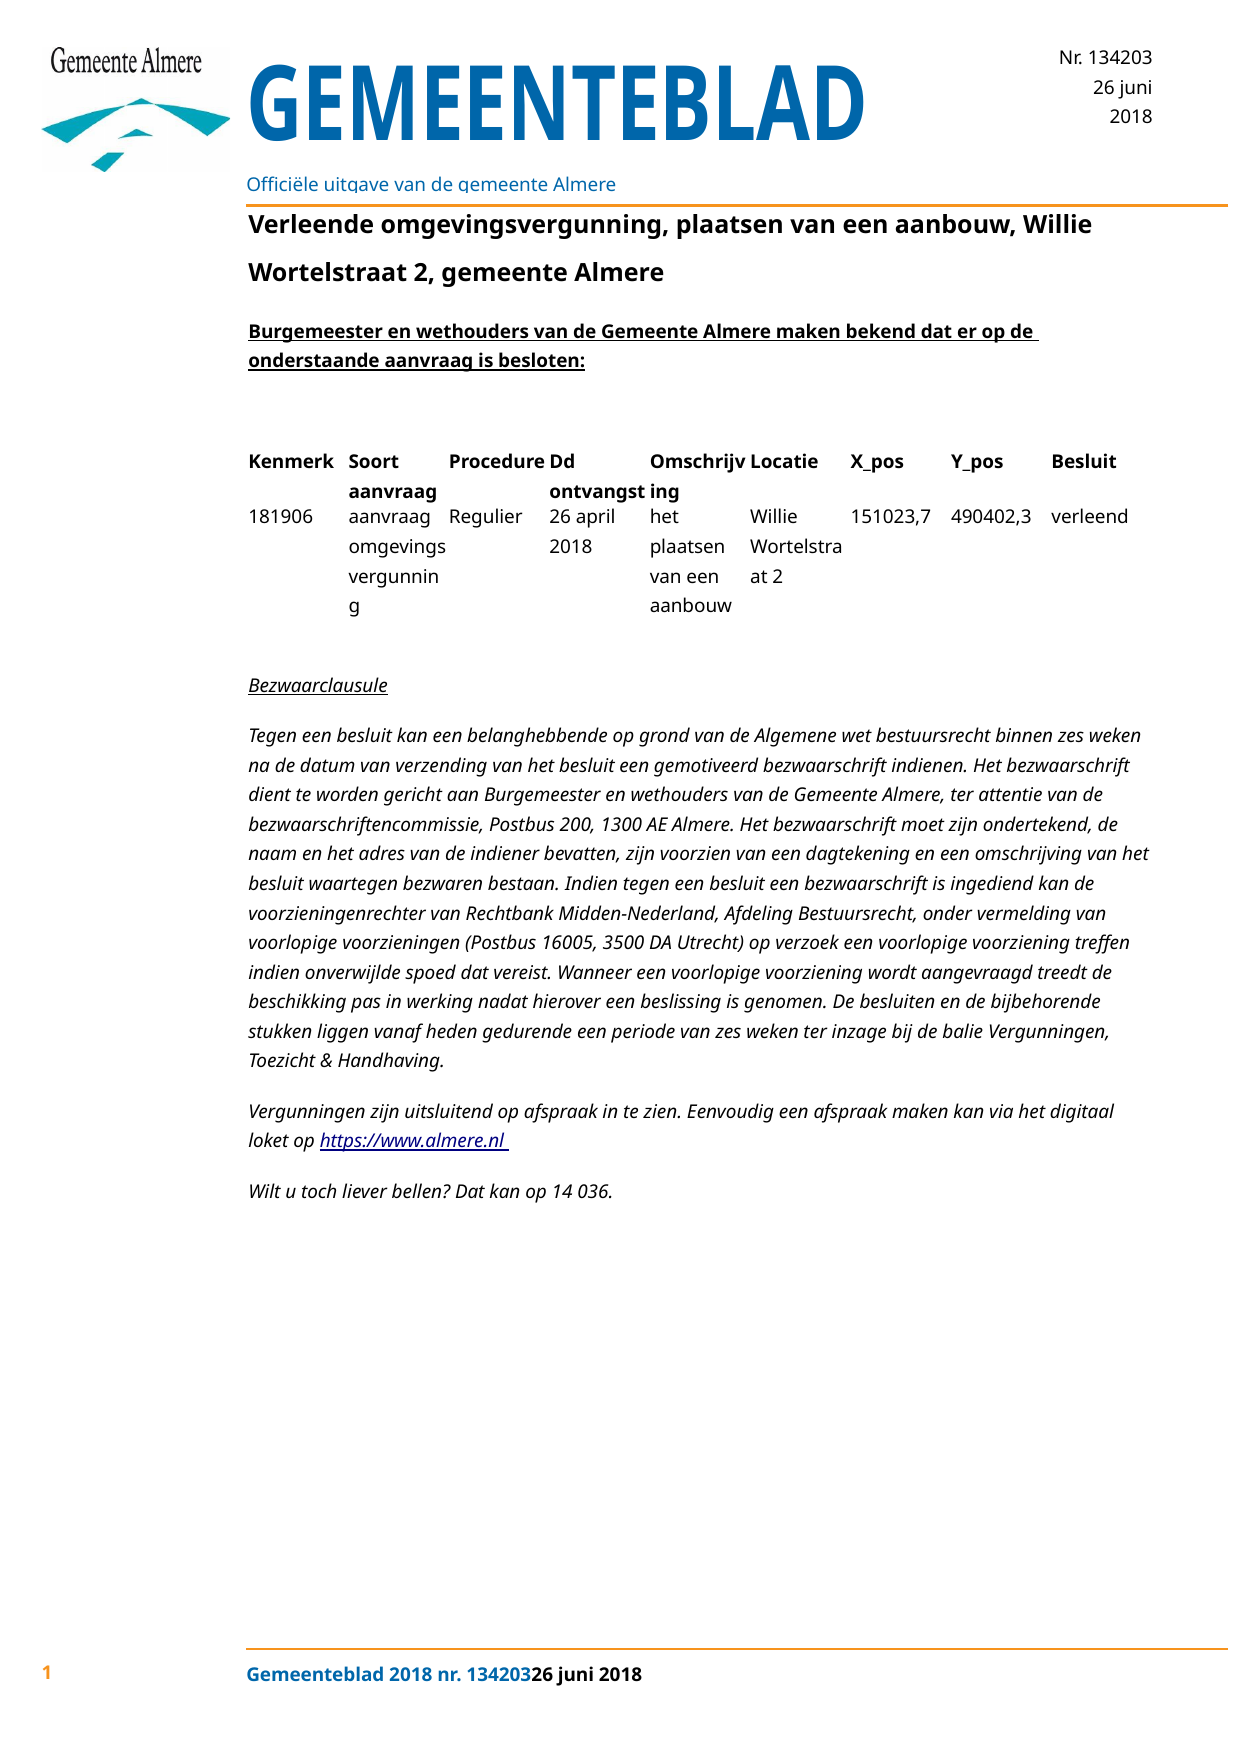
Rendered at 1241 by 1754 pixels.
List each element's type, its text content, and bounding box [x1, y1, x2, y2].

text Tegen een besluit kan een belanghebbende op grond van de Algemene wet bestuursrecht binnen zes weken na de datum van verzending van het besluit een gemotiveerd bezwaarschrift indienen. Het bezwaarschrift dient te worden gericht aan Burgemeester en wethouders van de Gemeente Almere, ter attentie van de bezwaarschriftencommissie, Postbus 200, 1300 AE Almere. Het bezwaarschrift moet zijn ondertekend, de naam en het adres van de indiener bevatten, zijn voorzien van een dagtekening en een omschrijving van het besluit waartegen bezwaren bestaan. Indien tegen een besluit een bezwaarschrift is ingediend kan de voorzieningenrechter van Rechtbank Midden-Nederland, Afdeling Bestuursrecht, onder vermelding van voorlopige voorzieningen (Postbus 16005, 3500 DA Utrecht) op verzoek een voorlopige voorziening treffen indien onverwijlde spoed dat vereist. Wanneer een voorlopige voorziening wordt aangevraagd treedt de beschikking pas in werking nadat hierover een beslissing is genomen. De besluiten en de bijbehorende stukken liggen vanaf heden gedurende een periode van zes weken ter inzage bij de balie Vergunningen, Toezicht & Handhaving. [248, 722, 1152, 1073]
table_cell 151023,7 [850, 504, 951, 618]
text Bezwaarclausule [248, 672, 1152, 698]
table_header X_pos [850, 449, 951, 504]
table_cell Willie Wortelstraat 2 [750, 504, 850, 618]
text Burgemeester en wethouders van de Gemeente Almere maken bekend dat er op de onderstaande aanvraag is besloten: [248, 318, 1152, 373]
table_header Omschrijving [650, 449, 750, 504]
text Vergunningen zijn uitsluitend op afspraak in te zien. Eenvoudig een afspraak maken kan via het digitaal loket op https://www.almere.nl [248, 1098, 1152, 1153]
table_header Y_pos [951, 449, 1051, 504]
table_cell Regulier [449, 504, 549, 618]
table_header Besluit [1051, 449, 1152, 504]
text Wilt u toch liever bellen? Dat kan op 14 036. [248, 1178, 1152, 1204]
table_header Soort aanvraag [348, 449, 449, 504]
table_header Kenmerk [248, 449, 348, 504]
table_header Dd ontvangst [549, 449, 649, 504]
table_cell 26 april 2018 [549, 504, 649, 618]
picture [41, 47, 231, 172]
table_cell aanvraag omgevingsvergunning [348, 504, 449, 618]
table_cell 490402,3 [951, 504, 1051, 618]
text Verleende omgevingsvergunning, plaatsen van een aanbouw, Willie Wortelstraat 2, gemeente Almere [248, 207, 1152, 288]
table_header Procedure [449, 449, 549, 504]
table_cell het plaatsen van een aanbouw [650, 504, 750, 618]
table_cell verleend [1051, 504, 1152, 618]
table_cell 181906 [248, 504, 348, 618]
table_header Locatie [750, 449, 850, 504]
